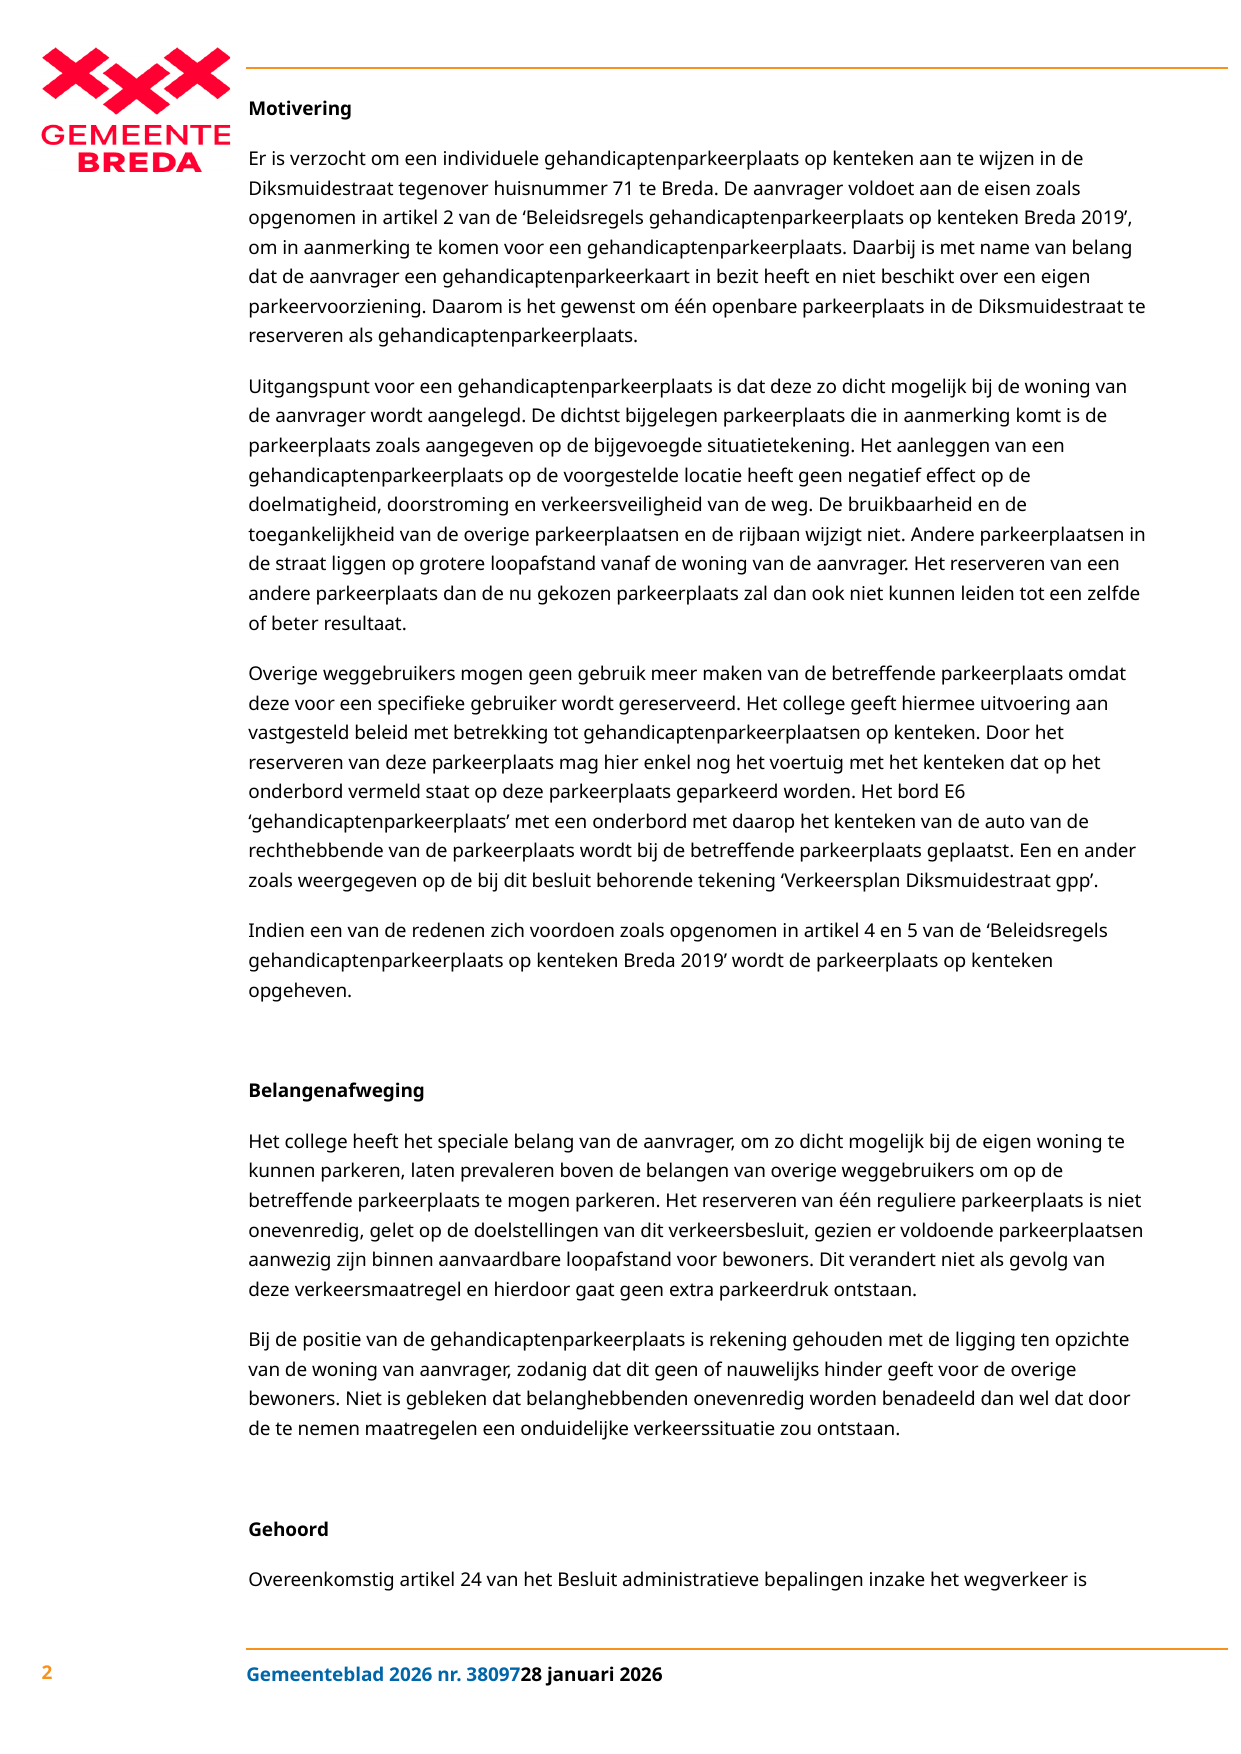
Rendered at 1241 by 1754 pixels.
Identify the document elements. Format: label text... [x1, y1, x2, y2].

text Het college heeft het speciale belang van de aanvrager, om zo dicht mogelijk bij de eigen woning te kunnen parkeren, laten prevaleren boven de belangen van overige weggebruikers om op de betreffende parkeerplaats te mogen parkeren. Het reserveren van één reguliere parkeerplaats is niet onevenredig, gelet op de doelstellingen van dit verkeersbesluit, gezien er voldoende parkeerplaatsen aanwezig zijn binnen aanvaardbare loopafstand voor bewoners. Dit verandert niet als gevolg van deze verkeersmaatregel en hierdoor gaat geen extra parkeerdruk ontstaan. [248, 1128, 1152, 1302]
text Indien een van de redenen zich voordoen zoals opgenomen in artikel 4 en 5 van de ‘Beleidsregels gehandicaptenparkeerplaats op kenteken Breda 2019’ wordt de parkeerplaats op kenteken opgeheven. [248, 918, 1152, 1003]
text Bij de positie van de gehandicaptenparkeerplaats is rekening gehouden met de ligging ten opzichte van de woning van aanvrager, zodanig dat dit geen of nauwelijks hinder geeft voor de overige bewoners. Niet is gebleken dat belanghebbenden onevenredig worden benadeeld dan wel dat door de te nemen maatregelen een onduidelijke verkeerssituatie zou ontstaan. [248, 1326, 1152, 1441]
text Belangenafweging [248, 1078, 1152, 1103]
picture [41, 47, 231, 172]
text Overige weggebruikers mogen geen gebruik meer maken van de betreffende parkeerplaats omdat deze voor een specifieke gebruiker wordt gereserveerd. Het college geeft hiermee uitvoering aan vastgesteld beleid met betrekking tot gehandicaptenparkeerplaatsen op kenteken. Door het reserveren van deze parkeerplaats mag hier enkel nog het voertuig met het kenteken dat op het onderbord vermeld staat op deze parkeerplaats geparkeerd worden. Het bord E6 ‘gehandicaptenparkeerplaats’ met een onderbord met daarop het kenteken van de auto van de rechthebbende van de parkeerplaats wordt bij de betreffende parkeerplaats geplaatst. Een en ander zoals weergegeven op de bij dit besluit behorende tekening ‘Verkeersplan Diksmuidestraat gpp’. [248, 660, 1152, 893]
text Motivering [248, 95, 1152, 121]
text Gehoord [248, 1516, 1152, 1542]
text Overeenkomstig artikel 24 van het Besluit administratieve bepalingen inzake het wegverkeer is [248, 1566, 1152, 1592]
text Uitgangspunt voor een gehandicaptenparkeerplaats is dat deze zo dicht mogelijk bij de woning van de aanvrager wordt aangelegd. De dichtst bijgelegen parkeerplaats die in aanmerking komt is de parkeerplaats zoals aangegeven op de bijgevoegde situatietekening. Het aanleggen van een gehandicaptenparkeerplaats op de voorgestelde locatie heeft geen negatief effect op de doelmatigheid, doorstroming en verkeersveiligheid van de weg. De bruikbaarheid en de toegankelijkheid van de overige parkeerplaatsen en de rijbaan wijzigt niet. Andere parkeerplaatsen in de straat liggen op grotere loopafstand vanaf de woning van de aanvrager. Het reserveren van een andere parkeerplaats dan de nu gekozen parkeerplaats zal dan ook niet kunnen leiden tot een zelfde of beter resultaat. [248, 373, 1152, 636]
text Er is verzocht om een individuele gehandicaptenparkeerplaats op kenteken aan te wijzen in de Diksmuidestraat tegenover huisnummer 71 te Breda. De aanvrager voldoet aan de eisen zoals opgenomen in artikel 2 van de ‘Beleidsregels gehandicaptenparkeerplaats op kenteken Breda 2019’, om in aanmerking te komen voor een gehandicaptenparkeerplaats. Daarbij is met name van belang dat de aanvrager een gehandicaptenparkeerkaart in bezit heeft en niet beschikt over een eigen parkeervoorziening. Daarom is het gewenst om één openbare parkeerplaats in de Diksmuidestraat te reserveren als gehandicaptenparkeerplaats. [248, 145, 1152, 348]
